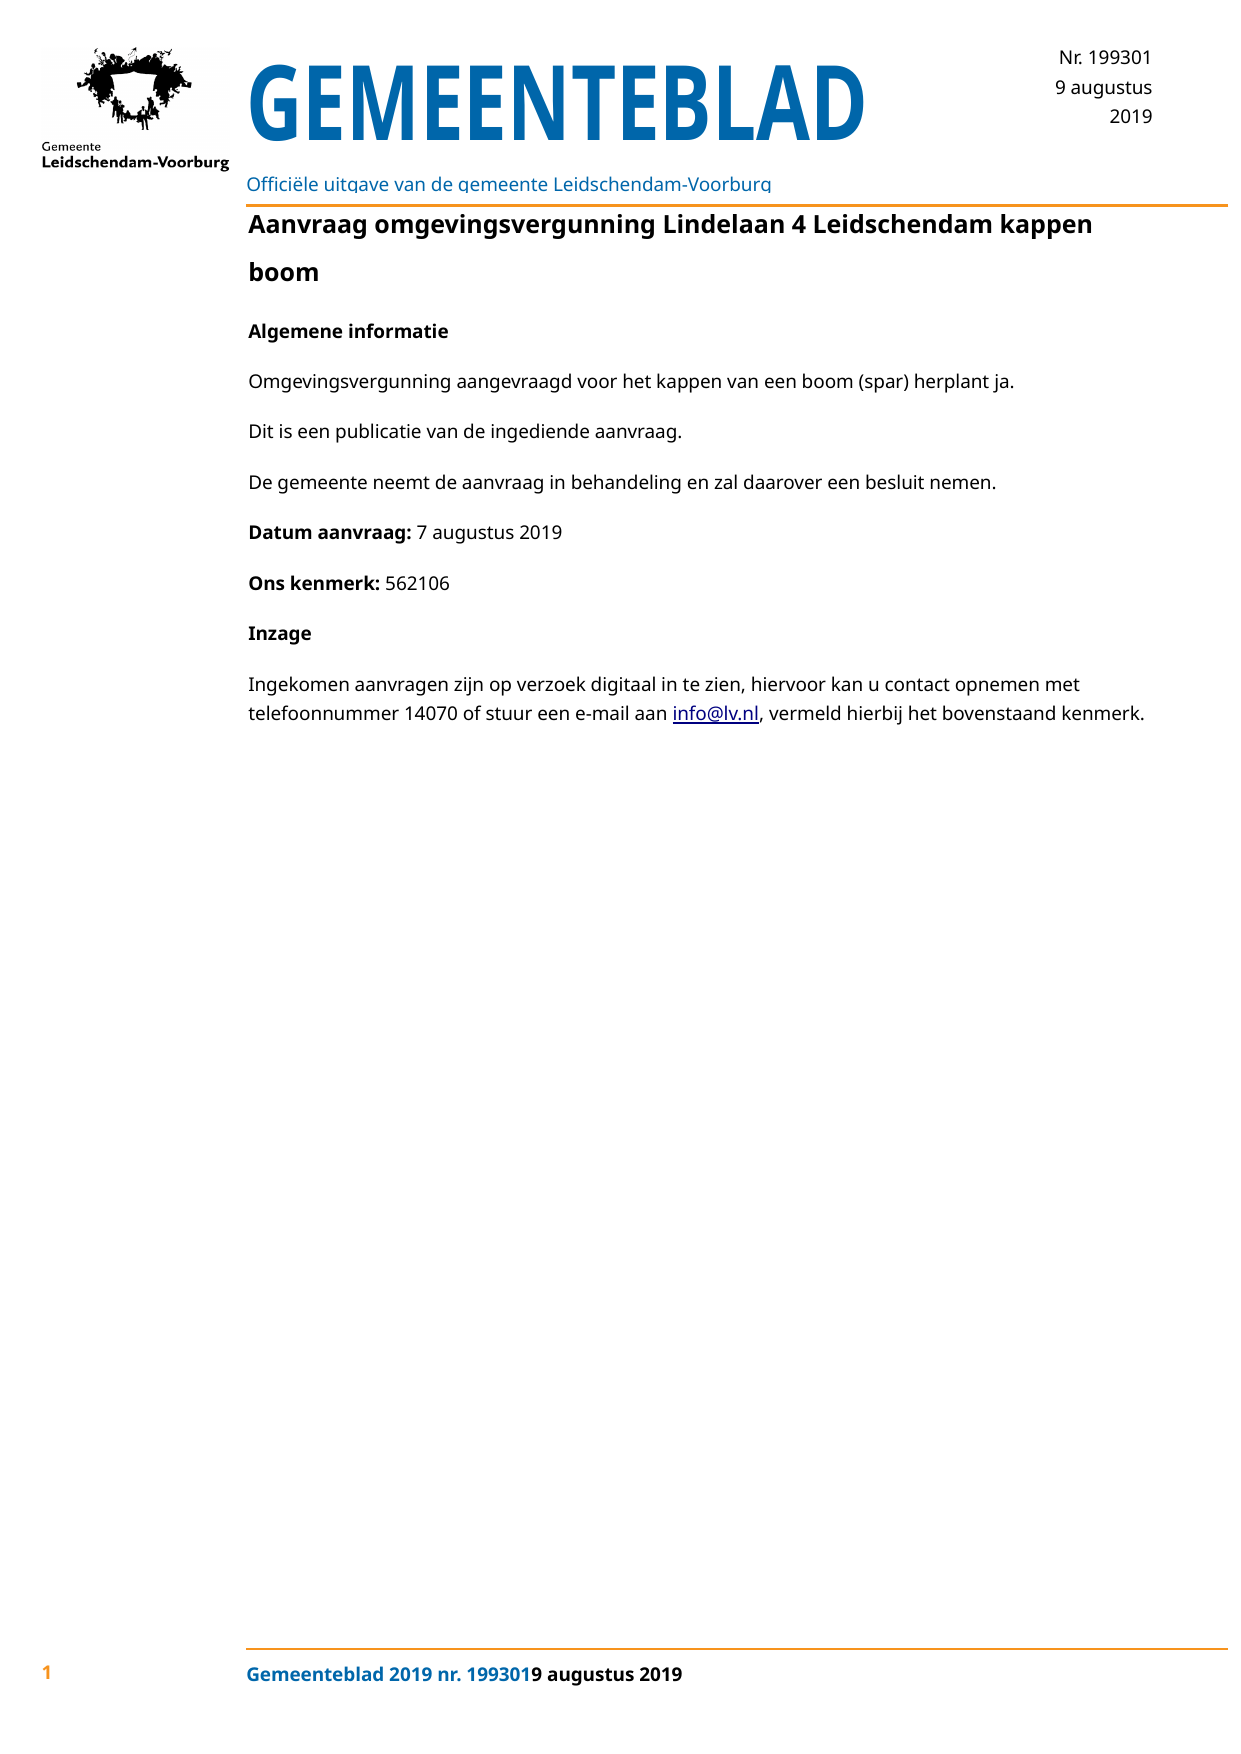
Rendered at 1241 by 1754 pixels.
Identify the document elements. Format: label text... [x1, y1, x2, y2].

text Aanvraag omgevingsvergunning Lindelaan 4 Leidschendam kappen boom [248, 207, 1152, 288]
text Datum aanvraag: 7 augustus 2019 [248, 519, 1152, 545]
picture [41, 47, 231, 172]
text Inzage [248, 620, 1152, 646]
text De gemeente neemt de aanvraag in behandeling en zal daarover een besluit nemen. [248, 469, 1152, 495]
text Ingekomen aanvragen zijn op verzoek digitaal in te zien, hiervoor kan u contact opnemen met telefoonnummer 14070 of stuur een e-mail aan info@lv.nl, vermeld hierbij het bovenstaand kenmerk. [248, 671, 1152, 726]
text Dit is een publicatie van de ingediende aanvraag. [248, 419, 1152, 444]
text Ons kenmerk: 562106 [248, 570, 1152, 596]
text Algemene informatie [248, 318, 1152, 344]
text Omgevingsvergunning aangevraagd voor het kappen van een boom (spar) herplant ja. [248, 368, 1152, 394]
